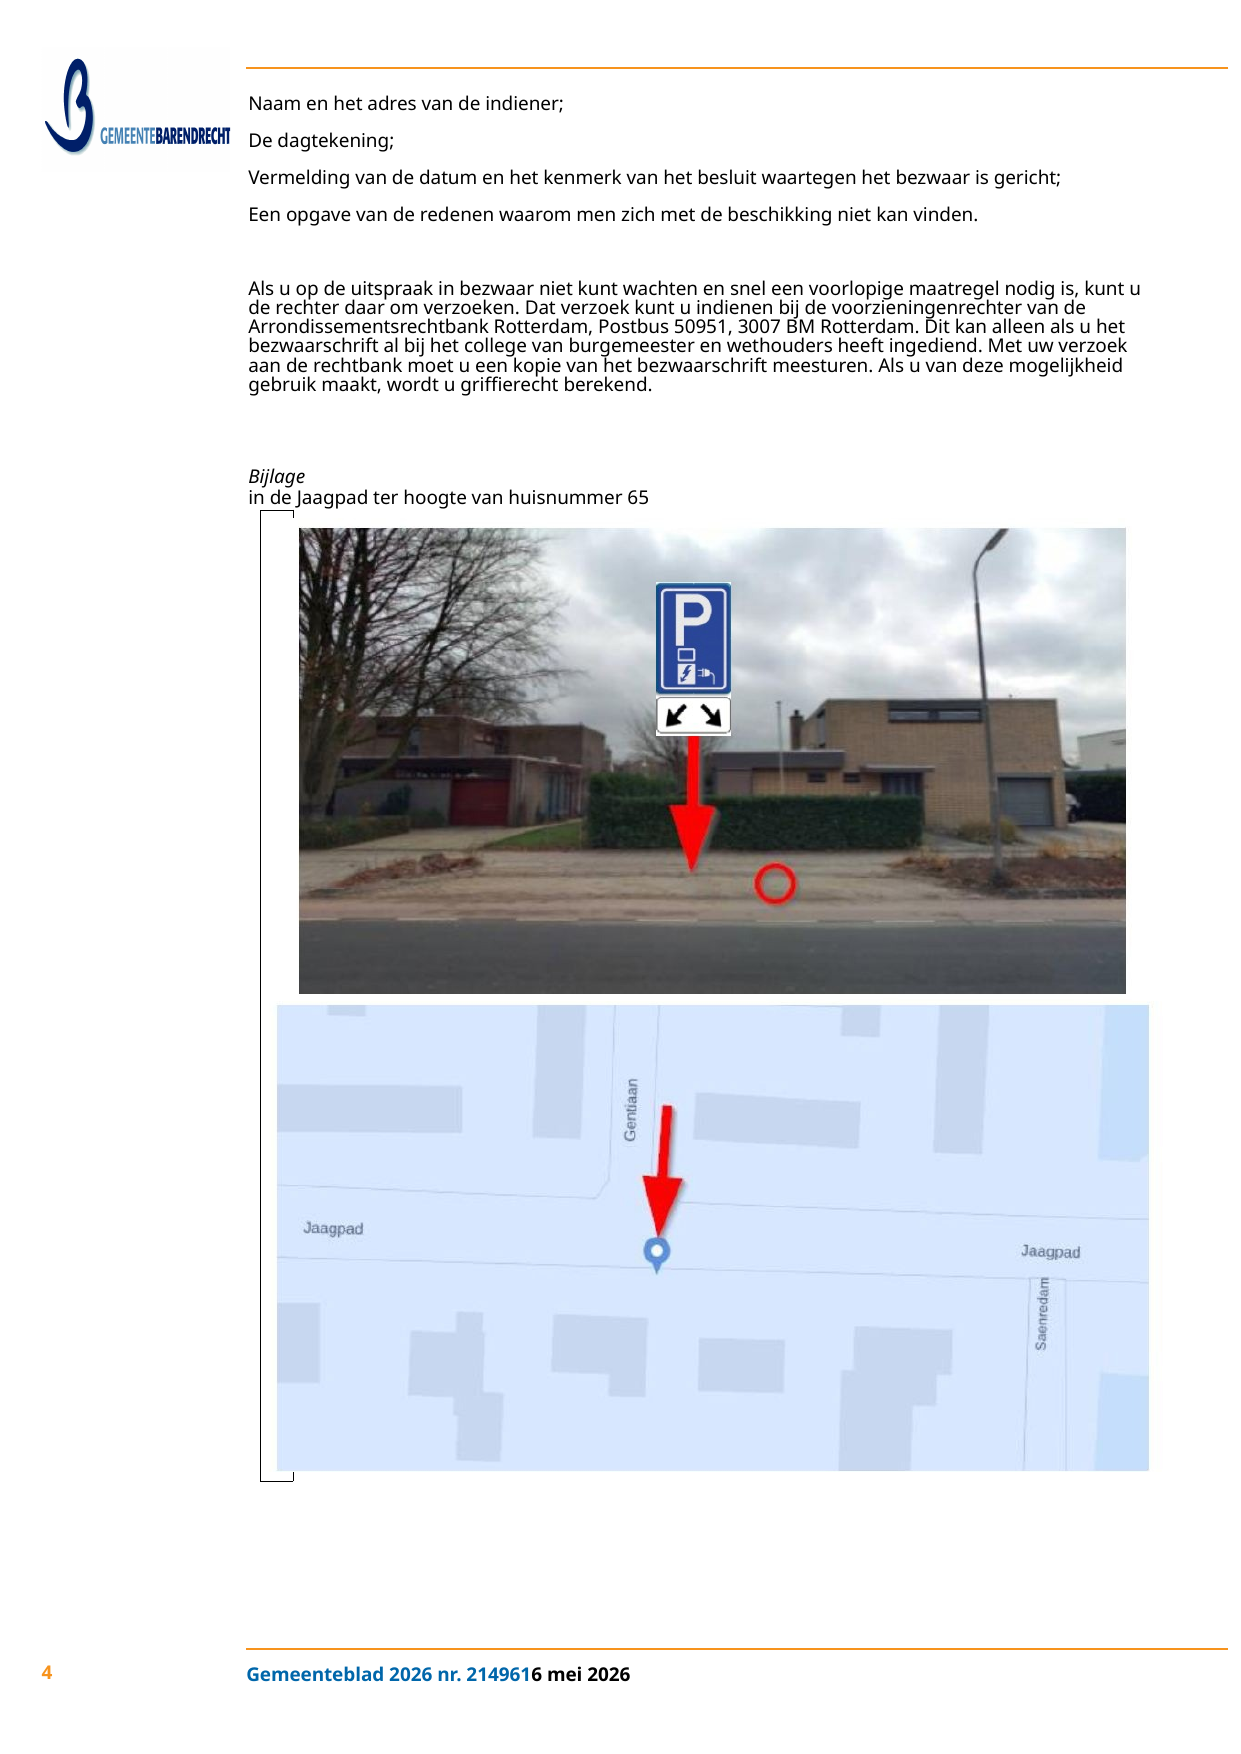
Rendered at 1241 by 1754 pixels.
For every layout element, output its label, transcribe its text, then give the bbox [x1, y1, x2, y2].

picture [268, 518, 1173, 1472]
text Bijlage [248, 463, 1152, 489]
text Een opgave van de redenen waarom men zich met de beschikking niet kan vinden. [248, 206, 1152, 225]
text De dagtekening; [248, 132, 1152, 151]
text Naam en het adres van de indiener; [248, 95, 1152, 114]
text in de Jaagpad ter hoogte van huisnummer 65 [248, 489, 1152, 508]
picture [41, 47, 231, 172]
text Vermelding van de datum en het kenmerk van het besluit waartegen het bezwaar is gericht; [248, 169, 1152, 188]
text Als u op de uitspraak in bezwaar niet kunt wachten en snel een voorlopige maatregel nodig is, kunt u de rechter daar om verzoeken. Dat verzoek kunt u indienen bij de voorzieningenrechter van de Arrondissementsrechtbank Rotterdam, Postbus 50951, 3007 BM Rotterdam. Dit kan alleen als u het bezwaarschrift al bij het college van burgemeester en wethouders heeft ingediend. Met uw verzoek aan de rechtbank moet u een kopie van het bezwaarschrift meesturen. Als u van deze mogelijkheid gebruik maakt, wordt u griffierecht berekend. [248, 280, 1152, 395]
